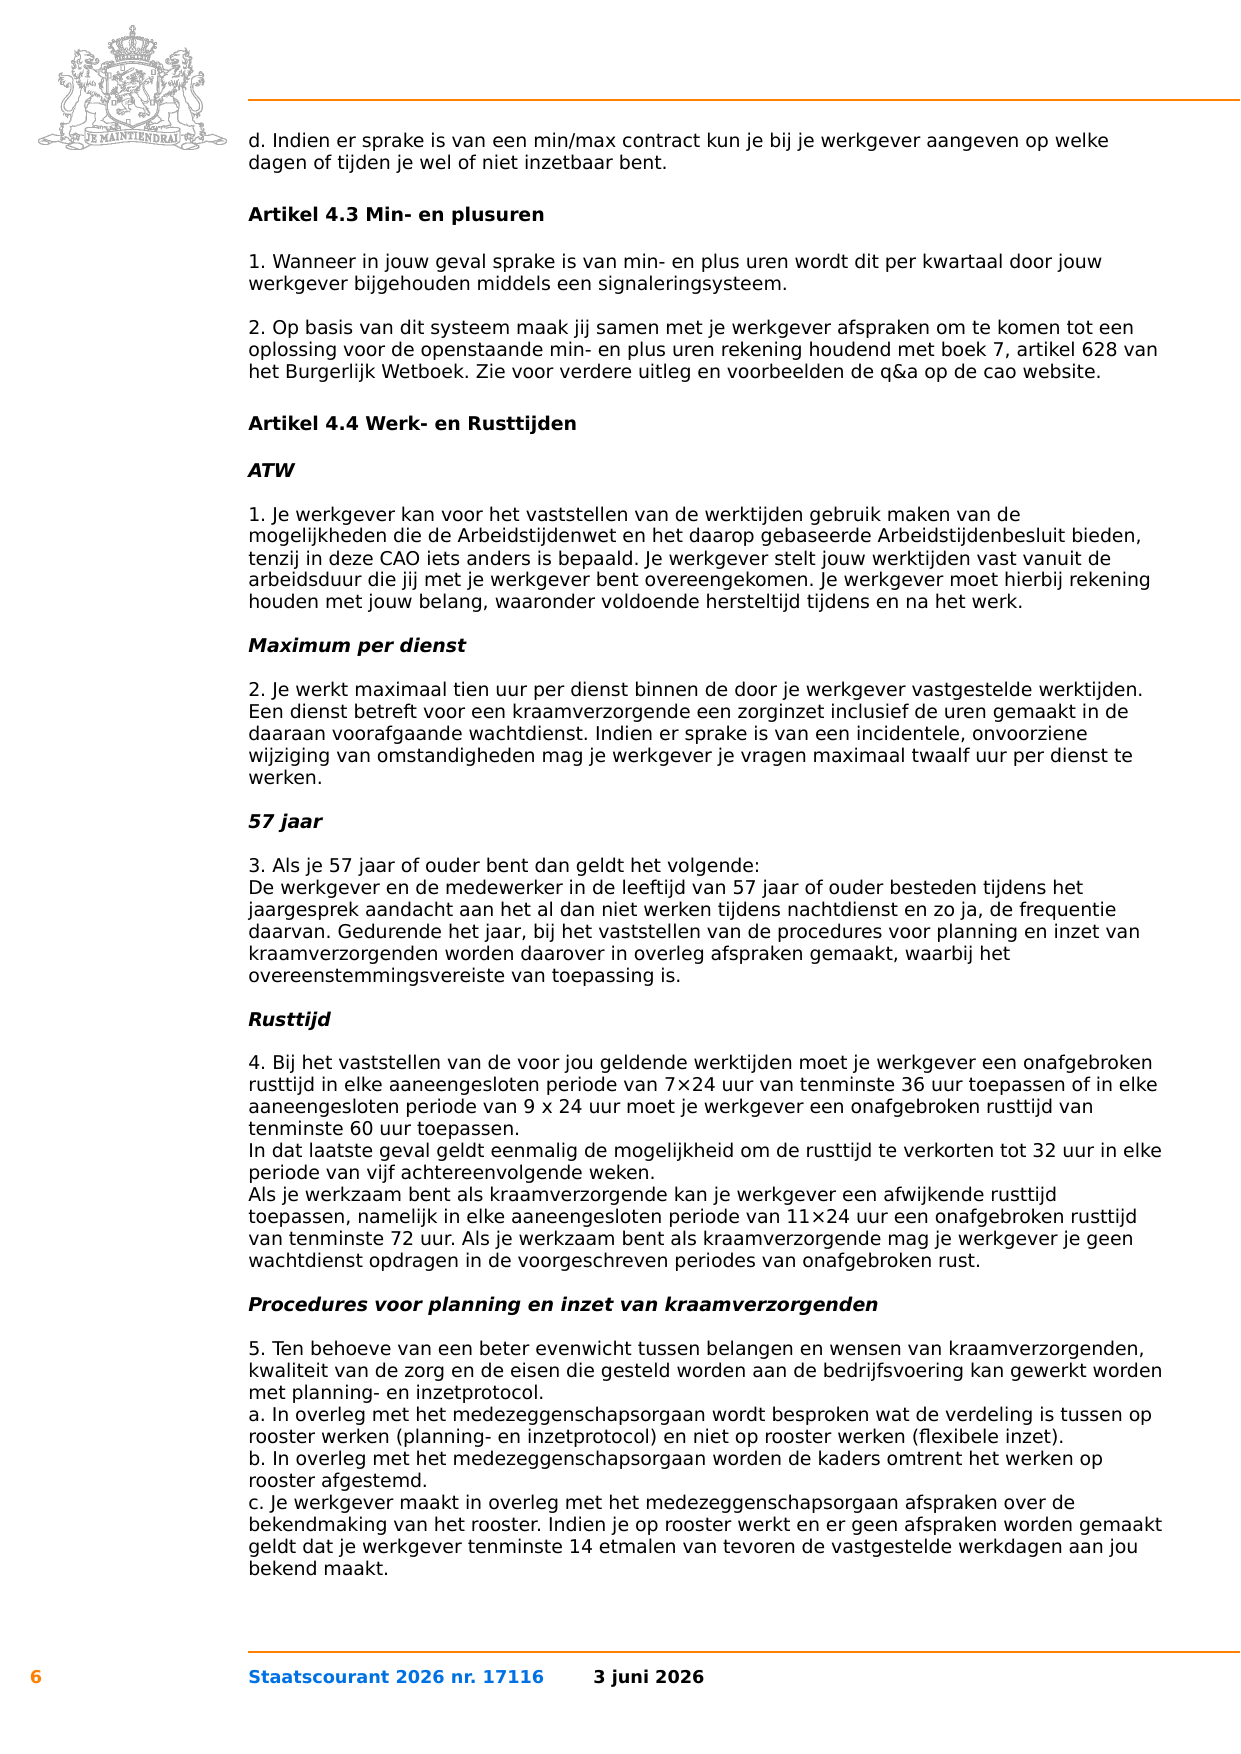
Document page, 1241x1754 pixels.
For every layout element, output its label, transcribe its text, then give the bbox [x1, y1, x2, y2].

text 2. Op basis van dit systeem maak jij samen met je werkgever afspraken om te komen tot een oplossing voor de openstaande min- en plus uren rekening houdend met boek 7, artikel 628 van het Burgerlijk Wetboek. Zie voor verdere uitleg en voorbeelden de q&a op de cao website. [248, 317, 1163, 383]
subtitle 57 jaar [248, 811, 1163, 833]
subtitle ATW [248, 459, 1163, 482]
subtitle Artikel 4.4 Werk- en Rusttijden [248, 413, 1163, 434]
text a. In overleg met het medezeggenschapsorgaan wordt besproken wat de verdeling is tussen op rooster werken (planning- en inzetprotocol) en niet op rooster werken (flexibele inzet). [248, 1404, 1163, 1448]
text 1. Wanneer in jouw geval sprake is van min- en plus uren wordt dit per kwartaal door jouw werkgever bijgehouden middels een signaleringsysteem. [248, 251, 1163, 295]
subtitle Procedures voor planning en inzet van kraamverzorgenden [248, 1294, 1163, 1316]
text c. Je werkgever maakt in overleg met het medezeggenschapsorgaan afspraken over de bekendmaking van het rooster. Indien je op rooster werkt en er geen afspraken worden gemaakt geldt dat je werkgever tenminste 14 etmalen van tevoren de vastgestelde werkdagen aan jou bekend maakt. [248, 1492, 1163, 1579]
text 4. Bij het vaststellen van de voor jou geldende werktijden moet je werkgever een onafgebroken rusttijd in elke aaneengesloten periode van 7×24 uur van tenminste 36 uur toepassen of in elke aaneengesloten periode van 9 x 24 uur moet je werkgever een onafgebroken rusttijd van tenminste 60 uur toepassen. [248, 1052, 1163, 1140]
subtitle Maximum per dienst [248, 635, 1163, 657]
text 5. Ten behoeve van een beter evenwicht tussen belangen en wensen van kraamverzorgenden, kwaliteit van de zorg en de eisen die gesteld worden aan de bedrijfsvoering kan gewerkt worden met planning- en inzetprotocol. [248, 1338, 1163, 1404]
subtitle Rusttijd [248, 1008, 1163, 1030]
text d. Indien er sprake is van een min/max contract kun je bij je werkgever aangeven op welke dagen of tijden je wel of niet inzetbaar bent. [248, 130, 1163, 174]
subtitle Artikel 4.3 Min- en plusuren [248, 204, 1163, 226]
text In dat laatste geval geldt eenmalig de mogelijkheid om de rusttijd te verkorten tot 32 uur in elke periode van vijf achtereenvolgende weken. [248, 1140, 1163, 1184]
text 1. Je werkgever kan voor het vaststellen van de werktijden gebruik maken van de mogelijkheden die de Arbeidstijdenwet en het daarop gebaseerde Arbeidstijdenbesluit bieden, tenzij in deze CAO iets anders is bepaald. Je werkgever stelt jouw werktijden vast vanuit de arbeidsduur die jij met je werkgever bent overeengekomen. Je werkgever moet hierbij rekening houden met jouw belang, waaronder voldoende hersteltijd tijdens en na het werk. [248, 503, 1163, 613]
text 3. Als je 57 jaar of ouder bent dan geldt het volgende: [248, 855, 1163, 877]
text De werkgever en de medewerker in de leeftijd van 57 jaar of ouder besteden tijdens het jaargesprek aandacht aan het al dan niet werken tijdens nachtdienst en zo ja, de frequentie daarvan. Gedurende het jaar, bij het vaststellen van de procedures voor planning en inzet van kraamverzorgenden worden daarover in overleg afspraken gemaakt, waarbij het overeenstemmingsvereiste van toepassing is. [248, 877, 1163, 987]
text b. In overleg met het medezeggenschapsorgaan worden de kaders omtrent het werken op rooster afgestemd. [248, 1448, 1163, 1492]
text 2. Je werkt maximaal tien uur per dienst binnen de door je werkgever vastgestelde werktijden. Een dienst betreft voor een kraamverzorgende een zorginzet inclusief de uren gemaakt in de daaraan voorafgaande wachtdienst. Indien er sprake is van een incidentele, onvoorziene wijziging van omstandigheden mag je werkgever je vragen maximaal twaalf uur per dienst te werken. [248, 679, 1163, 789]
text Als je werkzaam bent als kraamverzorgende kan je werkgever een afwijkende rusttijd toepassen, namelijk in elke aaneengesloten periode van 11×24 uur een onafgebroken rusttijd van tenminste 72 uur. Als je werkzaam bent als kraamverzorgende mag je werkgever je geen wachtdienst opdragen in de voorgeschreven periodes van onafgebroken rust. [248, 1184, 1163, 1272]
picture [38, 25, 227, 150]
